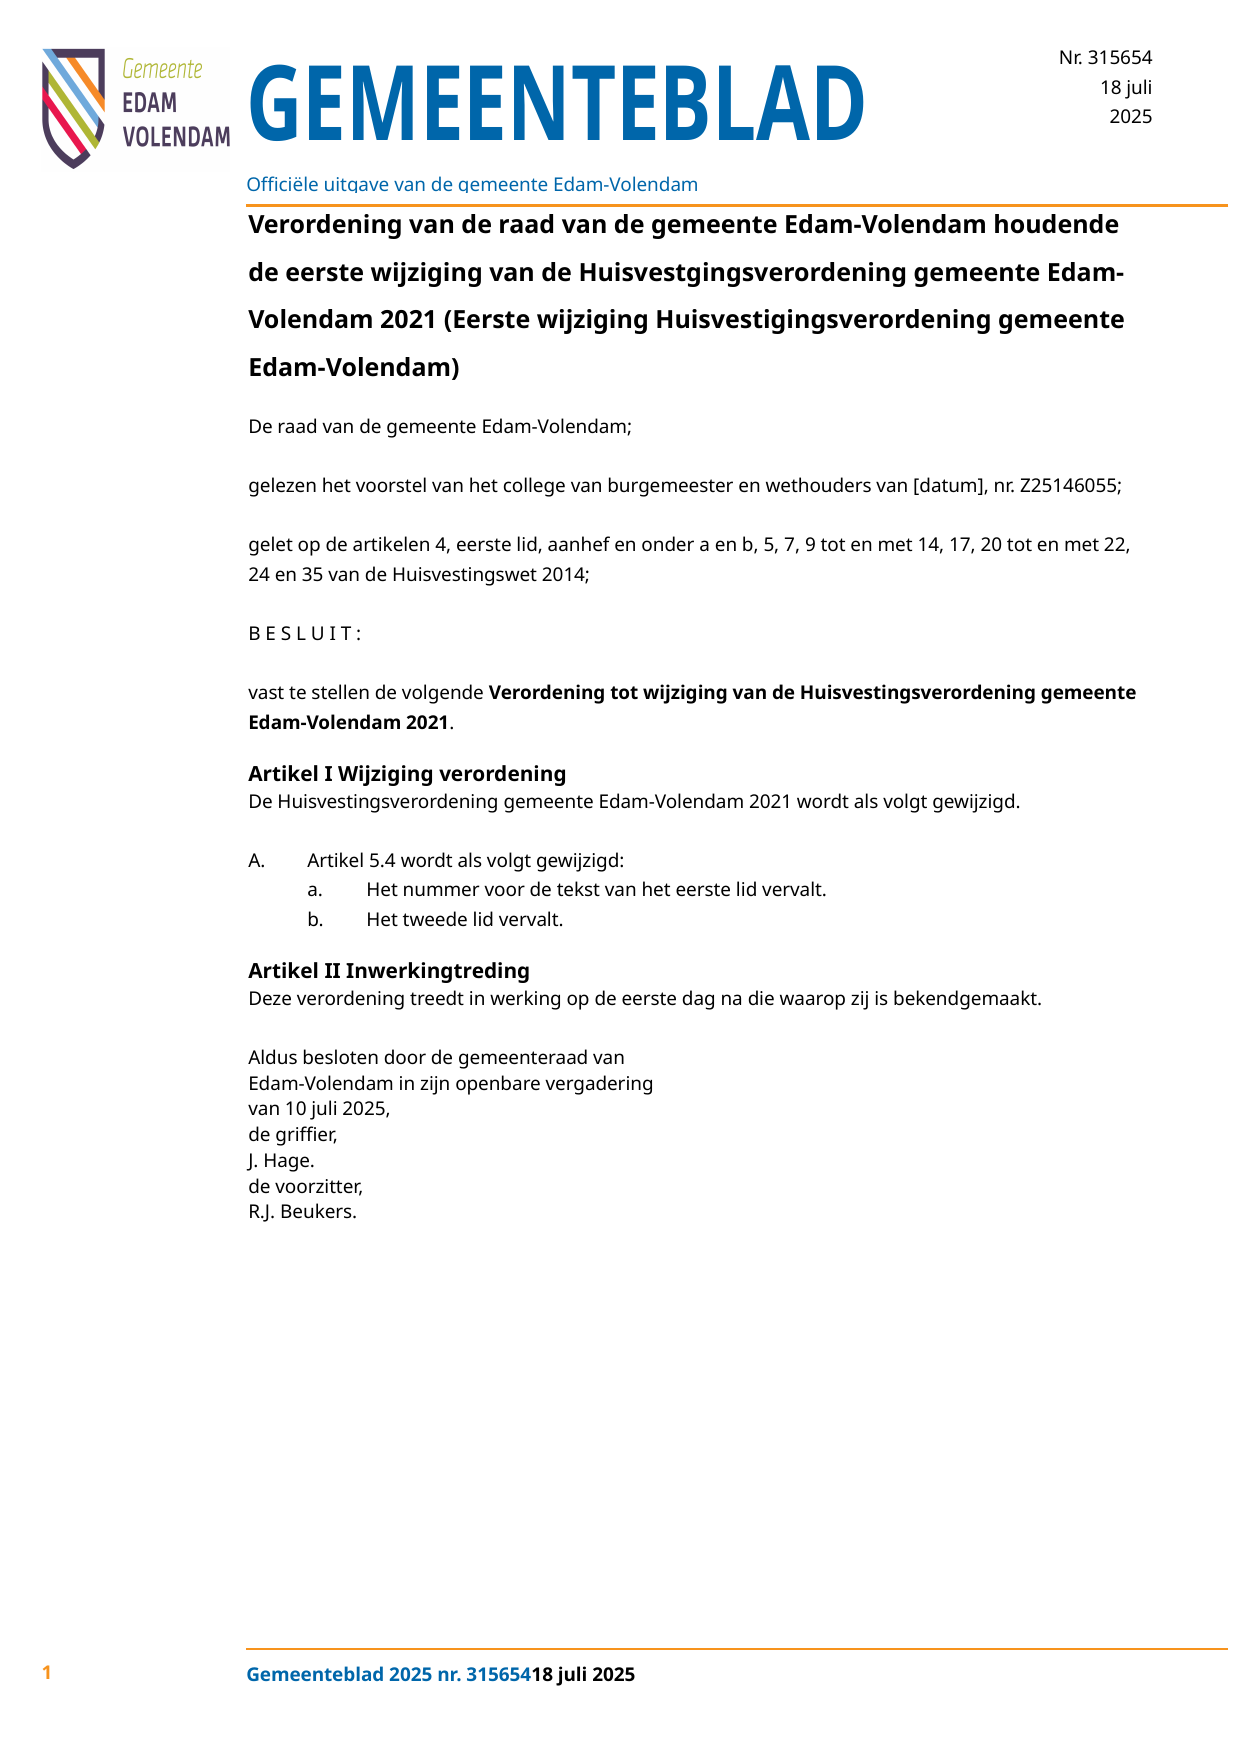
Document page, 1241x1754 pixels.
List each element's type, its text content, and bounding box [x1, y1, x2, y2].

text J. Hage. [248, 1147, 1152, 1173]
text gelezen het voorstel van het college van burgemeester en wethouders van [datum], nr. Z25146055; [248, 472, 1152, 498]
text gelet op de artikelen 4, eerste lid, aanhef en onder a en b, 5, 7, 9 tot en met 14, 17, 20 tot en met 22, 24 en 35 van de Huisvestingswet 2014; [248, 531, 1152, 587]
list Het tweede lid vervalt. [307, 906, 1152, 932]
text de griffier, [248, 1121, 1152, 1147]
text van 10 juli 2025, [248, 1096, 1152, 1121]
text Edam-Volendam in zijn openbare vergadering [248, 1070, 1152, 1096]
text R.J. Beukers. [248, 1198, 1152, 1224]
text vast te stellen de volgende Verordening tot wijziging van de Huisvestingsverordening gemeente Edam-Volendam 2021. [248, 679, 1152, 735]
list Artikel 5.4 wordt als volgt gewijzigd: [248, 847, 1152, 873]
list Het nummer voor de tekst van het eerste lid vervalt. [307, 877, 1152, 902]
picture [41, 47, 231, 172]
text De raad van de gemeente Edam-Volendam; [248, 413, 1152, 439]
text Aldus besloten door de gemeenteraad van [248, 1044, 1152, 1070]
text De Huisvestingsverordening gemeente Edam-Volendam 2021 wordt als volgt gewijzigd. [248, 788, 1152, 813]
text Artikel II Inwerkingtreding [248, 957, 1152, 985]
text Verordening van de raad van de gemeente Edam-Volendam houdende de eerste wijziging van de Huisvestgingsverordening gemeente Edam-Volendam 2021 (Eerste wijziging Huisvestigingsverordening gemeente Edam-Volendam) [248, 207, 1152, 384]
text B E S L U I T : [248, 620, 1152, 646]
text Artikel I Wijziging verordening [248, 759, 1152, 788]
text de voorzitter, [248, 1173, 1152, 1198]
text Deze verordening treedt in werking op de eerste dag na die waarop zij is bekendgemaakt. [248, 985, 1152, 1011]
